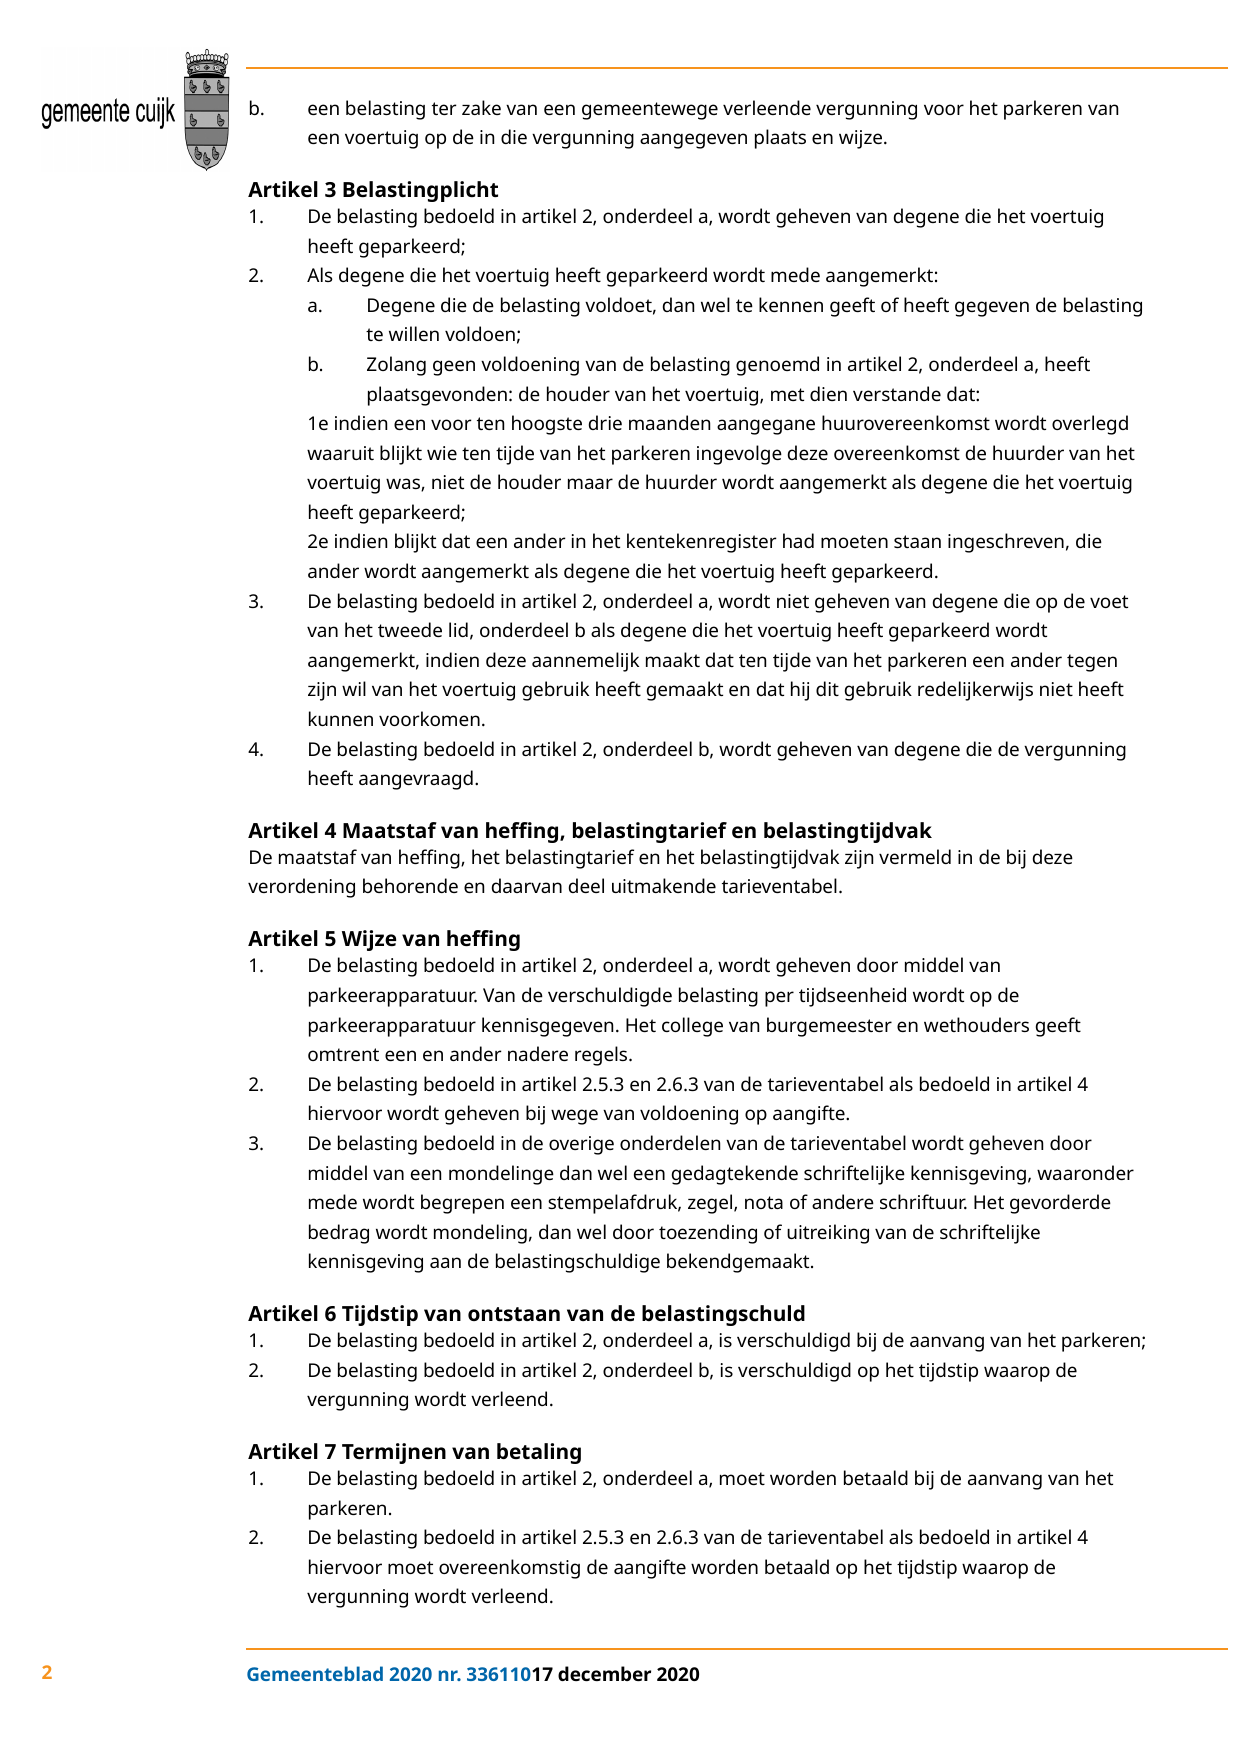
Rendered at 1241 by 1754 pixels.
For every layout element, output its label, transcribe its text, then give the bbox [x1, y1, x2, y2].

list Zolang geen voldoening van de belasting genoemd in artikel 2, onderdeel a, heeft plaatsgevonden: de houder van het voertuig, met dien verstande dat: [307, 351, 1152, 406]
text De maatstaf van heffing, het belastingtarief en het belastingtijdvak zijn vermeld in de bij deze verordening behorende en daarvan deel uitmakende tarieventabel. [248, 844, 1152, 899]
list een belasting ter zake van een gemeentewege verleende vergunning voor het parkeren van een voertuig op de in die vergunning aangegeven plaats en wijze. [248, 95, 1152, 150]
text Artikel 7 Termijnen van betaling [248, 1437, 1152, 1465]
list Degene die de belasting voldoet, dan wel te kennen geeft of heeft gegeven de belasting te willen voldoen; [307, 292, 1152, 347]
list De belasting bedoeld in artikel 2, onderdeel a, wordt niet geheven van degene die op de voet van het tweede lid, onderdeel b als degene die het voertuig heeft geparkeerd wordt aangemerkt, indien deze aannemelijk maakt dat ten tijde van het parkeren een ander tegen zijn wil van het voertuig gebruik heeft gemaakt en dat hij dit gebruik redelijkerwijs niet heeft kunnen voorkomen. [248, 588, 1152, 732]
list Als degene die het voertuig heeft geparkeerd wordt mede aangemerkt: [248, 262, 1152, 288]
text Artikel 4 Maatstaf van heffing, belastingtarief en belastingtijdvak [248, 816, 1152, 844]
list De belasting bedoeld in artikel 2, onderdeel a, is verschuldigd bij de aanvang van het parkeren; [248, 1327, 1152, 1353]
text Artikel 5 Wijze van heffing [248, 924, 1152, 953]
list De belasting bedoeld in artikel 2, onderdeel a, moet worden betaald bij de aanvang van het parkeren. [248, 1465, 1152, 1521]
list De belasting bedoeld in artikel 2, onderdeel b, wordt geheven van degene die de vergunning heeft aangevraagd. [248, 736, 1152, 791]
list De belasting bedoeld in artikel 2, onderdeel a, wordt geheven door middel van parkeerapparatuur. Van de verschuldigde belasting per tijdseenheid wordt op de parkeerapparatuur kennisgegeven. Het college van burgemeester en wethouders geeft omtrent een en ander nadere regels. [248, 953, 1152, 1067]
text Artikel 3 Belastingplicht [248, 175, 1152, 203]
list De belasting bedoeld in artikel 2, onderdeel b, is verschuldigd op het tijdstip waarop de vergunning wordt verleend. [248, 1357, 1152, 1412]
list De belasting bedoeld in artikel 2.5.3 en 2.6.3 van de tarieventabel als bedoeld in artikel 4 hiervoor moet overeenkomstig de aangifte worden betaald op het tijdstip waarop de vergunning wordt verleend. [248, 1524, 1152, 1609]
list 2e indien blijkt dat een ander in het kentekenregister had moeten staan ingeschreven, die ander wordt aangemerkt als degene die het voertuig heeft geparkeerd. [248, 529, 1152, 584]
list De belasting bedoeld in artikel 2, onderdeel a, wordt geheven van degene die het voertuig heeft geparkeerd; [248, 203, 1152, 258]
text Artikel 6 Tijdstip van ontstaan van de belastingschuld [248, 1299, 1152, 1327]
list De belasting bedoeld in de overige onderdelen van de tarieventabel wordt geheven door middel van een mondelinge dan wel een gedagtekende schriftelijke kennisgeving, waaronder mede wordt begrepen een stempelafdruk, zegel, nota of andere schriftuur. Het gevorderde bedrag wordt mondeling, dan wel door toezending of uitreiking van de schriftelijke kennisgeving aan de belastingschuldige bekendgemaakt. [248, 1130, 1152, 1274]
list De belasting bedoeld in artikel 2.5.3 en 2.6.3 van de tarieventabel als bedoeld in artikel 4 hiervoor wordt geheven bij wege van voldoening op aangifte. [248, 1071, 1152, 1126]
picture [41, 47, 231, 172]
list 1e indien een voor ten hoogste drie maanden aangegane huurovereenkomst wordt overlegd waaruit blijkt wie ten tijde van het parkeren ingevolge deze overeenkomst de huurder van het voertuig was, niet de houder maar de huurder wordt aangemerkt als degene die het voertuig heeft geparkeerd; [248, 410, 1152, 525]
